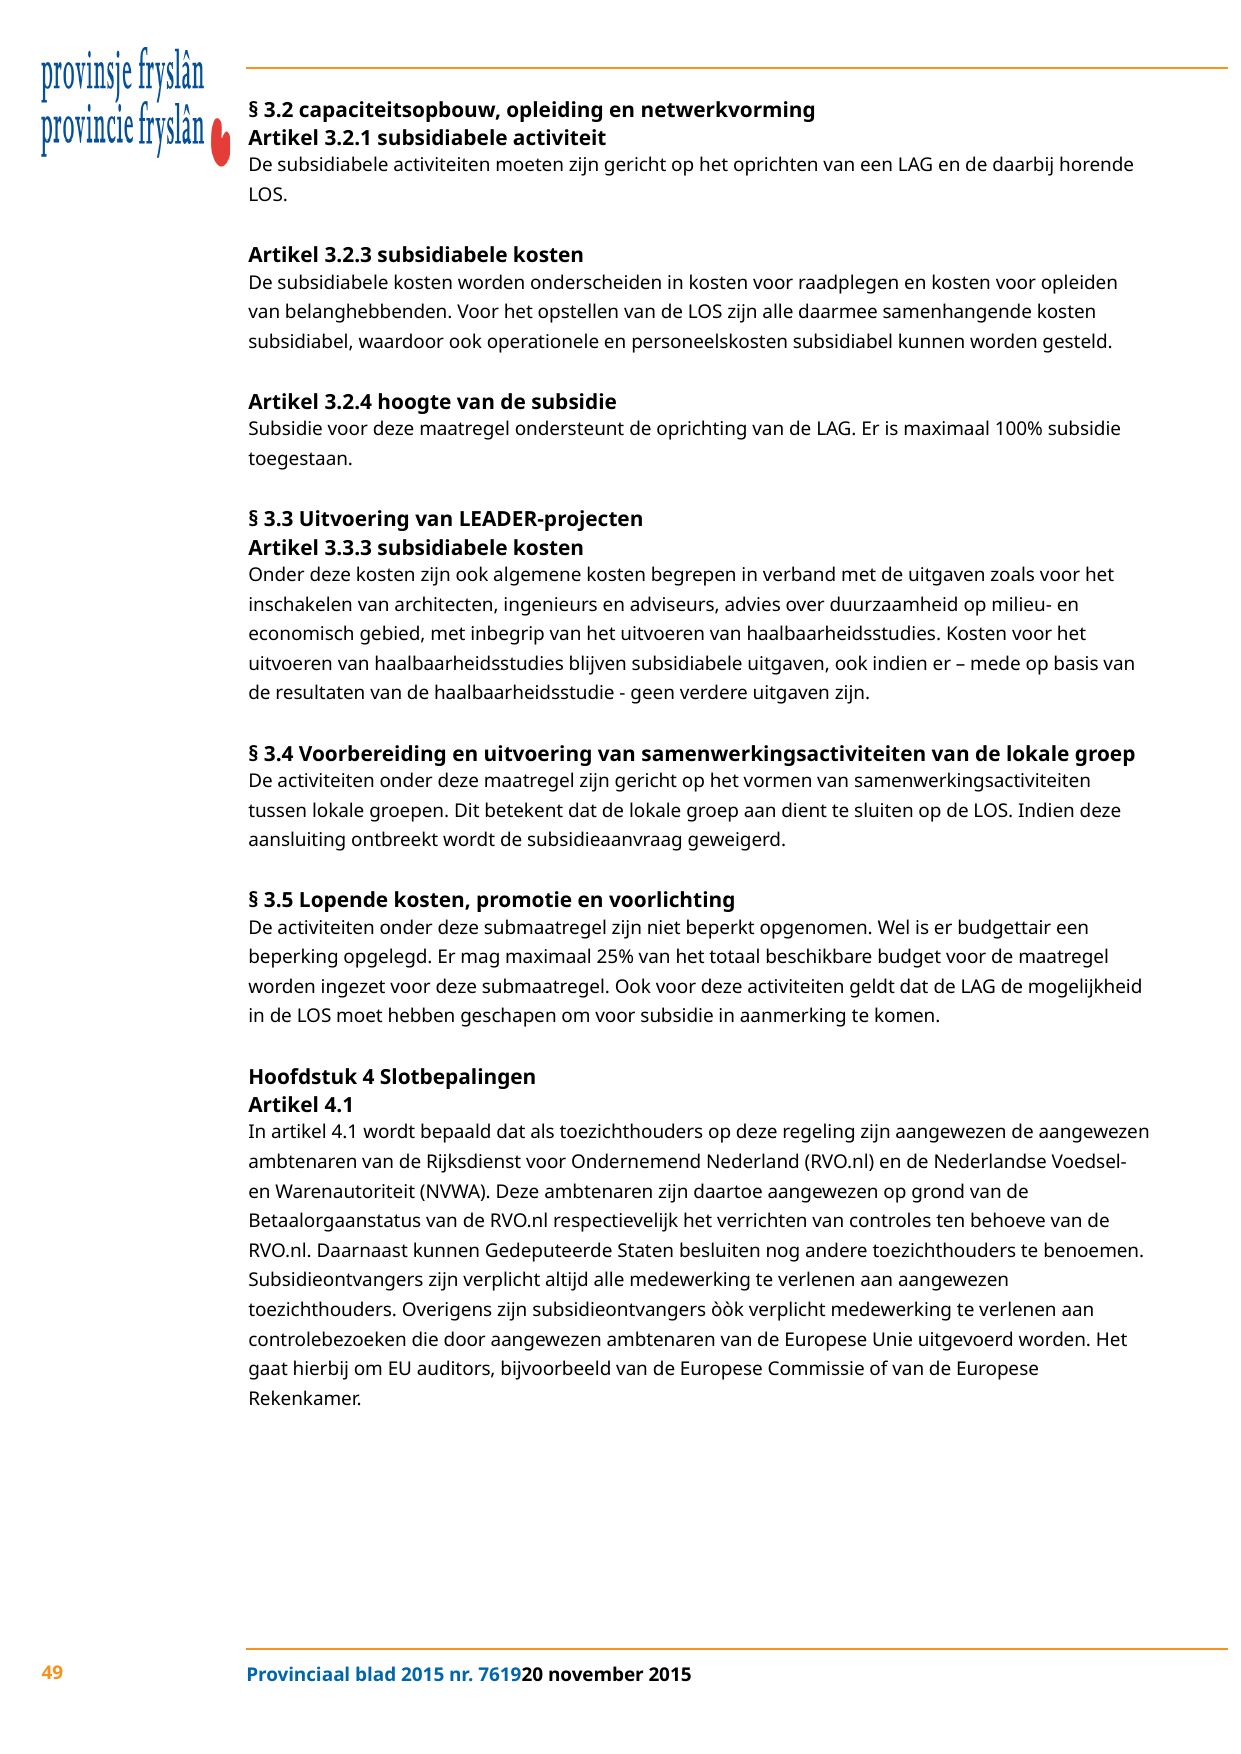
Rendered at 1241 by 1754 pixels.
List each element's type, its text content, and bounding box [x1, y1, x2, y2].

text § 3.4 Voorbereiding en uitvoering van samenwerkingsactiviteiten van de lokale groep [248, 739, 1152, 767]
text Artikel 3.2.3 subsidiabele kosten [248, 240, 1152, 269]
text § 3.2 capaciteitsopbouw, opleiding en netwerkvorming [248, 95, 1152, 123]
text Artikel 3.2.4 hoogte van de subsidie [248, 387, 1152, 416]
text De subsidiabele activiteiten moeten zijn gericht op het oprichten van een LAG en de daarbij horende LOS. [248, 152, 1152, 207]
text § 3.5 Lopende kosten, promotie en voorlichting [248, 886, 1152, 914]
text De subsidiabele kosten worden onderscheiden in kosten voor raadplegen en kosten voor opleiden van belanghebbenden. Voor het opstellen van de LOS zijn alle daarmee samenhangende kosten subsidiabel, waardoor ook operationele en personeelskosten subsidiabel kunnen worden gesteld. [248, 269, 1152, 354]
text In artikel 4.1 wordt bepaald dat als toezichthouders op deze regeling zijn aangewezen de aangewezen ambtenaren van de Rijksdienst voor Ondernemend Nederland (RVO.nl) en de Nederlandse Voedsel- en Warenautoriteit (NVWA). Deze ambtenaren zijn daartoe aangewezen op grond van de Betaalorgaanstatus van de RVO.nl respectievelijk het verrichten van controles ten behoeve van de RVO.nl. Daarnaast kunnen Gedeputeerde Staten besluiten nog andere toezichthouders te benoemen. Subsidieontvangers zijn verplicht altijd alle medewerking te verlenen aan aangewezen toezichthouders. Overigens zijn subsidieontvangers òòk verplicht medewerking te verlenen aan controlebezoeken die door aangewezen ambtenaren van de Europese Unie uitgevoerd worden. Het gaat hierbij om EU auditors, bijvoorbeeld van de Europese Commissie of van de Europese Rekenkamer. [248, 1119, 1152, 1411]
text § 3.3 Uitvoering van LEADER-projecten [248, 504, 1152, 533]
text De activiteiten onder deze maatregel zijn gericht op het vormen van samenwerkingsactiviteiten tussen lokale groepen. Dit betekent dat de lokale groep aan dient te sluiten op de LOS. Indien deze aansluiting ontbreekt wordt de subsidieaanvraag geweigerd. [248, 767, 1152, 852]
text Artikel 3.3.3 subsidiabele kosten [248, 533, 1152, 561]
text Subsidie voor deze maatregel ondersteunt de oprichting van de LAG. Er is maximaal 100% subsidie toegestaan. [248, 416, 1152, 471]
text Artikel 3.2.1 subsidiabele activiteit [248, 123, 1152, 152]
text De activiteiten onder deze submaatregel zijn niet beperkt opgenomen. Wel is er budgettair een beperking opgelegd. Er mag maximaal 25% van het totaal beschikbare budget voor de maatregel worden ingezet voor deze submaatregel. Ook voor deze activiteiten geldt dat de LAG de mogelijkheid in de LOS moet hebben geschapen om voor subsidie in aanmerking te komen. [248, 914, 1152, 1028]
text Artikel 4.1 [248, 1090, 1152, 1119]
picture [41, 47, 231, 172]
text Hoofdstuk 4 Slotbepalingen [248, 1062, 1152, 1090]
text Onder deze kosten zijn ook algemene kosten begrepen in verband met de uitgaven zoals voor het inschakelen van architecten, ingenieurs en adviseurs, advies over duurzaamheid op milieu- en economisch gebied, met inbegrip van het uitvoeren van haalbaarheidsstudies. Kosten voor het uitvoeren van haalbaarheidsstudies blijven subsidiabele uitgaven, ook indien er – mede op basis van de resultaten van de haalbaarheidsstudie - geen verdere uitgaven zijn. [248, 561, 1152, 705]
